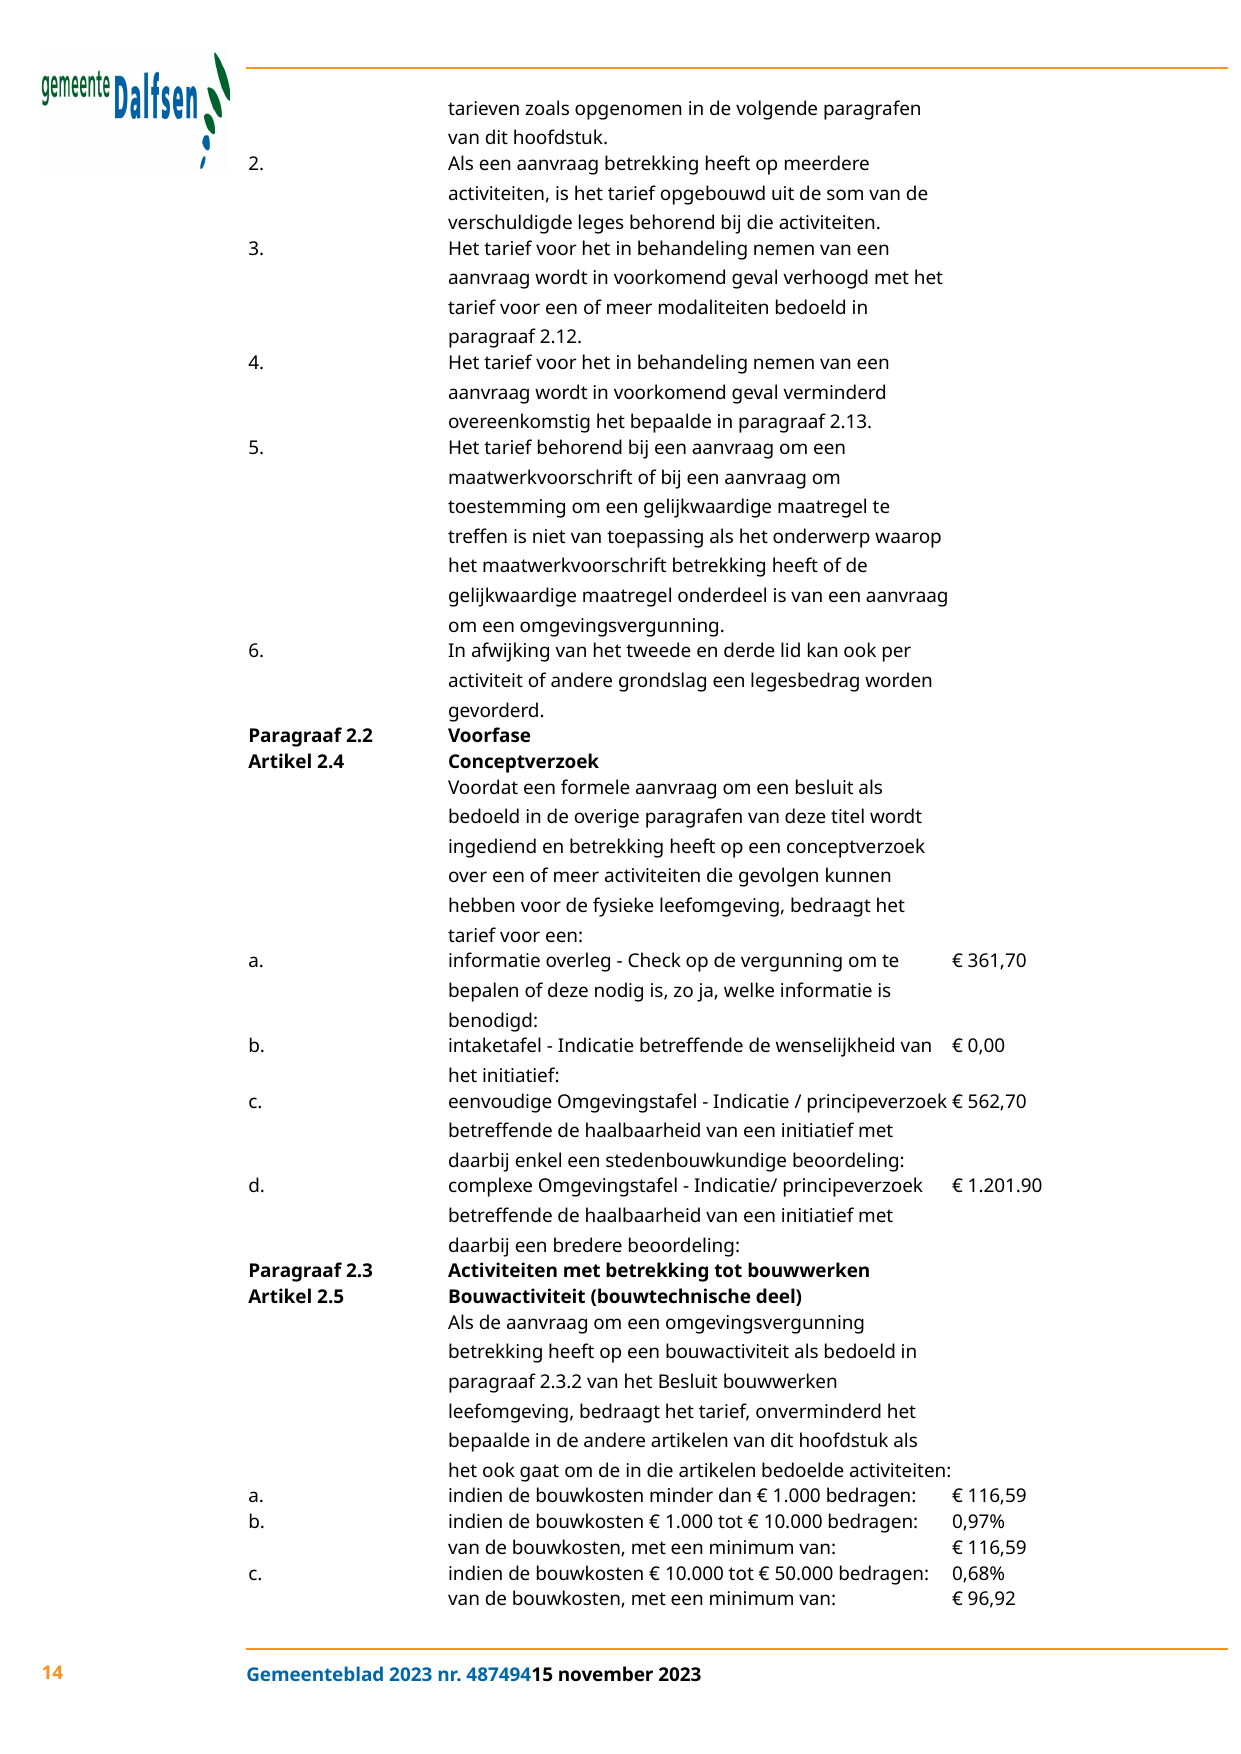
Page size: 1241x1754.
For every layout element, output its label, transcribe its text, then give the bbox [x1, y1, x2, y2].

table_cell Artikel 2.4 [248, 748, 448, 774]
table_cell [248, 95, 448, 150]
table_cell [952, 774, 1152, 948]
table_cell 2. [248, 150, 448, 235]
table_cell intaketafel - Indicatie betreffende de wenselijkheid van het initiatief: [448, 1033, 952, 1088]
table_cell 4. [248, 350, 448, 434]
table_cell d. [248, 1173, 448, 1258]
table_cell [952, 235, 1152, 349]
table_cell [248, 774, 448, 948]
table_cell Voorfase [448, 723, 952, 748]
table_cell Activiteiten met betrekking tot bouwwerken [448, 1258, 952, 1283]
table_cell [248, 1309, 448, 1483]
table_cell [952, 1283, 1152, 1309]
table_cell indien de bouwkosten € 1.000 tot € 10.000 bedragen: [448, 1509, 952, 1534]
table_cell a. [248, 948, 448, 1032]
table_cell € 0,00 [952, 1033, 1152, 1088]
table_cell € 1.201.90 [952, 1173, 1152, 1258]
table_cell Het tarief voor het in behandeling nemen van een aanvraag wordt in voorkomend geval verminderd overeenkomstig het bepaalde in paragraaf 2.13. [448, 350, 952, 434]
table_cell van de bouwkosten, met een minimum van: [448, 1586, 952, 1611]
table_cell eenvoudige Omgevingstafel - Indicatie / principeverzoek betreffende de haalbaarheid van een initiatief met daarbij enkel een stedenbouwkundige beoordeling: [448, 1088, 952, 1173]
table_cell [952, 723, 1152, 748]
table_cell Het tarief voor het in behandeling nemen van een aanvraag wordt in voorkomend geval verhoogd met het tarief voor een of meer modaliteiten bedoeld in paragraaf 2.12. [448, 235, 952, 349]
table_cell 5. [248, 434, 448, 638]
table_cell [248, 1586, 448, 1611]
table_cell indien de bouwkosten minder dan € 1.000 bedragen: [448, 1483, 952, 1508]
table_cell [952, 350, 1152, 434]
table_cell Artikel 2.5 [248, 1283, 448, 1309]
table_cell [952, 748, 1152, 774]
table_cell Voordat een formele aanvraag om een besluit als bedoeld in de overige paragrafen van deze titel wordt ingediend en betrekking heeft op een conceptverzoek over een of meer activiteiten die gevolgen kunnen hebben voor de fysieke leefomgeving, bedraagt het tarief voor een: [448, 774, 952, 948]
table_cell informatie overleg - Check op de vergunning om te bepalen of deze nodig is, zo ja, welke informatie is benodigd: [448, 948, 952, 1032]
table_cell [952, 1258, 1152, 1283]
table_cell Als de aanvraag om een omgevingsvergunning betrekking heeft op een bouwactiviteit als bedoeld in paragraaf 2.3.2 van het Besluit bouwwerken leefomgeving, bedraagt het tarief, onverminderd het bepaalde in de andere artikelen van dit hoofdstuk als het ook gaat om de in die artikelen bedoelde activiteiten: [448, 1309, 952, 1483]
table_cell 0,97% [952, 1509, 1152, 1534]
table_cell b. [248, 1033, 448, 1088]
table_cell c. [248, 1560, 448, 1586]
table_cell Paragraaf 2.3 [248, 1258, 448, 1283]
table_cell c. [248, 1088, 448, 1173]
table_cell 0,68% [952, 1560, 1152, 1586]
table_cell [952, 95, 1152, 150]
table_cell [952, 434, 1152, 638]
table_cell 3. [248, 235, 448, 349]
table_cell Als een aanvraag betrekking heeft op meerdere activiteiten, is het tarief opgebouwd uit de som van de verschuldigde leges behorend bij die activiteiten. [448, 150, 952, 235]
table_cell tarieven zoals opgenomen in de volgende paragrafen van dit hoofdstuk. [448, 95, 952, 150]
table_cell [952, 1309, 1152, 1483]
table_cell Het tarief behorend bij een aanvraag om een maatwerkvoorschrift of bij een aanvraag om toestemming om een gelijkwaardige maatregel te treffen is niet van toepassing als het onderwerp waarop het maatwerkvoorschrift betrekking heeft of de gelijkwaardige maatregel onderdeel is van een aanvraag om een omgevingsvergunning. [448, 434, 952, 638]
table_cell a. [248, 1483, 448, 1508]
table_cell indien de bouwkosten € 10.000 tot € 50.000 bedragen: [448, 1560, 952, 1586]
table_cell € 96,92 [952, 1586, 1152, 1611]
table_cell € 116,59 [952, 1534, 1152, 1560]
table_cell [248, 1534, 448, 1560]
table_cell In afwijking van het tweede en derde lid kan ook per activiteit of andere grondslag een legesbedrag worden gevorderd. [448, 638, 952, 722]
table_cell van de bouwkosten, met een minimum van: [448, 1534, 952, 1560]
table_cell [952, 150, 1152, 235]
table_cell € 562,70 [952, 1088, 1152, 1173]
picture [41, 47, 231, 172]
table_cell Bouwactiviteit (bouwtechnische deel) [448, 1283, 952, 1309]
table_cell complexe Omgevingstafel - Indicatie/ principeverzoek betreffende de haalbaarheid van een initiatief met daarbij een bredere beoordeling: [448, 1173, 952, 1258]
table_cell 6. [248, 638, 448, 722]
table_cell [952, 638, 1152, 722]
table_cell € 361,70 [952, 948, 1152, 1032]
table_cell Conceptverzoek [448, 748, 952, 774]
table_cell b. [248, 1509, 448, 1534]
table_cell Paragraaf 2.2 [248, 723, 448, 748]
table_cell € 116,59 [952, 1483, 1152, 1508]
